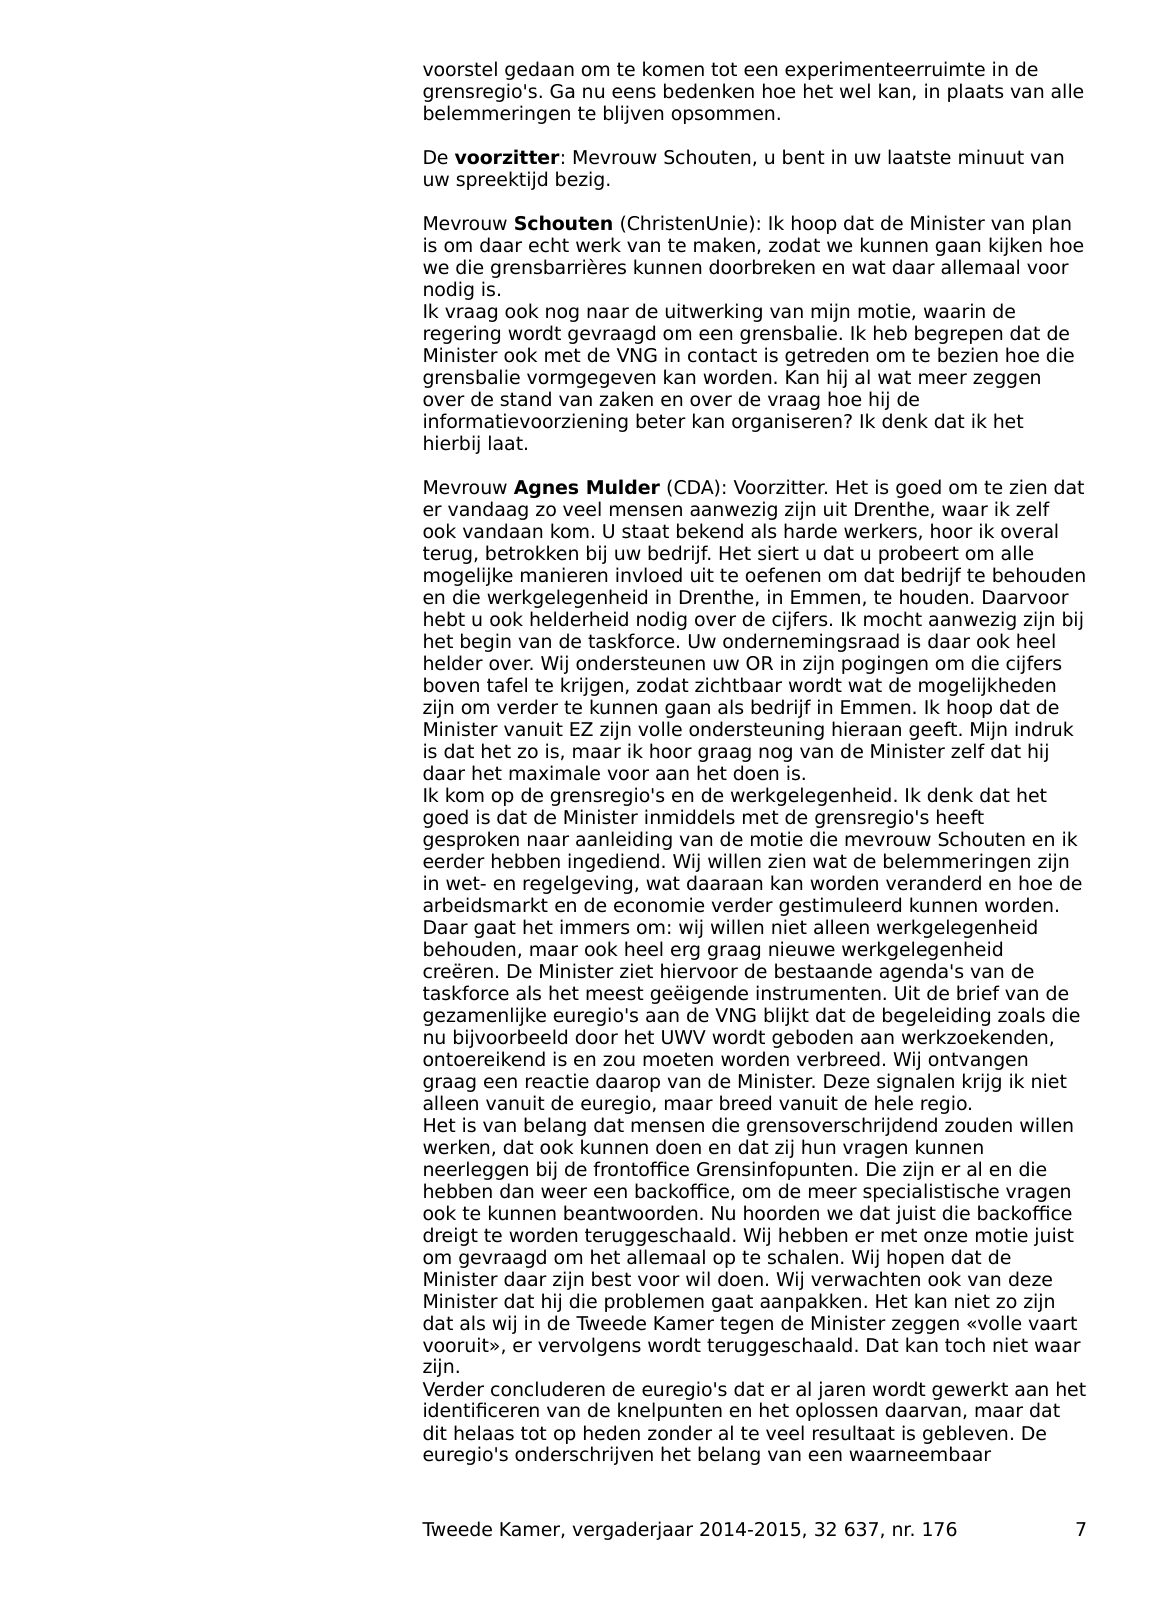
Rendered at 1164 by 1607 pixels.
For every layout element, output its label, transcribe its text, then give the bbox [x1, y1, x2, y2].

text Ik kom op de grensregio's en de werkgelegenheid. Ik denk dat het goed is dat de Minister inmiddels met de grensregio's heeft gesproken naar aanleiding van de motie die mevrouw Schouten en ik eerder hebben ingediend. Wij willen zien wat de belemmeringen zijn in wet- en regelgeving, wat daaraan kan worden veranderd en hoe de arbeidsmarkt en de economie verder gestimuleerd kunnen worden. Daar gaat het immers om: wij willen niet alleen werkgelegenheid behouden, maar ook heel erg graag nieuwe werkgelegenheid creëren. De Minister ziet hiervoor de bestaande agenda's van de taskforce als het meest geëigende instrumenten. Uit de brief van de gezamenlijke euregio's aan de VNG blijkt dat de begeleiding zoals die nu bijvoorbeeld door het UWV wordt geboden aan werkzoekenden, ontoereikend is en zou moeten worden verbreed. Wij ontvangen graag een reactie daarop van de Minister. Deze signalen krijg ik niet alleen vanuit de euregio, maar breed vanuit de hele regio. [422, 785, 1087, 1115]
text De voorzitter: Mevrouw Schouten, u bent in uw laatste minuut van uw spreektijd bezig. [422, 147, 1087, 191]
text Mevrouw Agnes Mulder (CDA): Voorzitter. Het is goed om te zien dat er vandaag zo veel mensen aanwezig zijn uit Drenthe, waar ik zelf ook vandaan kom. U staat bekend als harde werkers, hoor ik overal terug, betrokken bij uw bedrijf. Het siert u dat u probeert om alle mogelijke manieren invloed uit te oefenen om dat bedrijf te behouden en die werkgelegenheid in Drenthe, in Emmen, te houden. Daarvoor hebt u ook helderheid nodig over de cijfers. Ik mocht aanwezig zijn bij het begin van de taskforce. Uw ondernemingsraad is daar ook heel helder over. Wij ondersteunen uw OR in zijn pogingen om die cijfers boven tafel te krijgen, zodat zichtbaar wordt wat de mogelijkheden zijn om verder te kunnen gaan als bedrijf in Emmen. Ik hoop dat de Minister vanuit EZ zijn volle ondersteuning hieraan geeft. Mijn indruk is dat het zo is, maar ik hoor graag nog van de Minister zelf dat hij daar het maximale voor aan het doen is. [422, 477, 1087, 785]
text Ik vraag ook nog naar de uitwerking van mijn motie, waarin de regering wordt gevraagd om een grensbalie. Ik heb begrepen dat de Minister ook met de VNG in contact is getreden om te bezien hoe die grensbalie vormgegeven kan worden. Kan hij al wat meer zeggen over de stand van zaken en over de vraag hoe hij de informatievoorziening beter kan organiseren? Ik denk dat ik het hierbij laat. [422, 301, 1087, 455]
text Mevrouw Schouten (ChristenUnie): Ik hoop dat de Minister van plan is om daar echt werk van te maken, zodat we kunnen gaan kijken hoe we die grensbarrières kunnen doorbreken en wat daar allemaal voor nodig is. [422, 213, 1087, 301]
text voorstel gedaan om te komen tot een experimenteerruimte in de grensregio's. Ga nu eens bedenken hoe het wel kan, in plaats van alle belemmeringen te blijven opsommen. [422, 59, 1087, 125]
text Het is van belang dat mensen die grensoverschrijdend zouden willen werken, dat ook kunnen doen en dat zij hun vragen kunnen neerleggen bij de frontoffice Grensinfopunten. Die zijn er al en die hebben dan weer een backoffice, om de meer specialistische vragen ook te kunnen beantwoorden. Nu hoorden we dat juist die backoffice dreigt te worden teruggeschaald. Wij hebben er met onze motie juist om gevraagd om het allemaal op te schalen. Wij hopen dat de Minister daar zijn best voor wil doen. Wij verwachten ook van deze Minister dat hij die problemen gaat aanpakken. Het kan niet zo zijn dat als wij in de Tweede Kamer tegen de Minister zeggen «volle vaart vooruit», er vervolgens wordt teruggeschaald. Dat kan toch niet waar zijn. [422, 1115, 1087, 1378]
text Verder concluderen de euregio's dat er al jaren wordt gewerkt aan het identificeren van de knelpunten en het oplossen daarvan, maar dat dit helaas tot op heden zonder al te veel resultaat is gebleven. De euregio's onderschrijven het belang van een waarneembaar [422, 1378, 1087, 1466]
